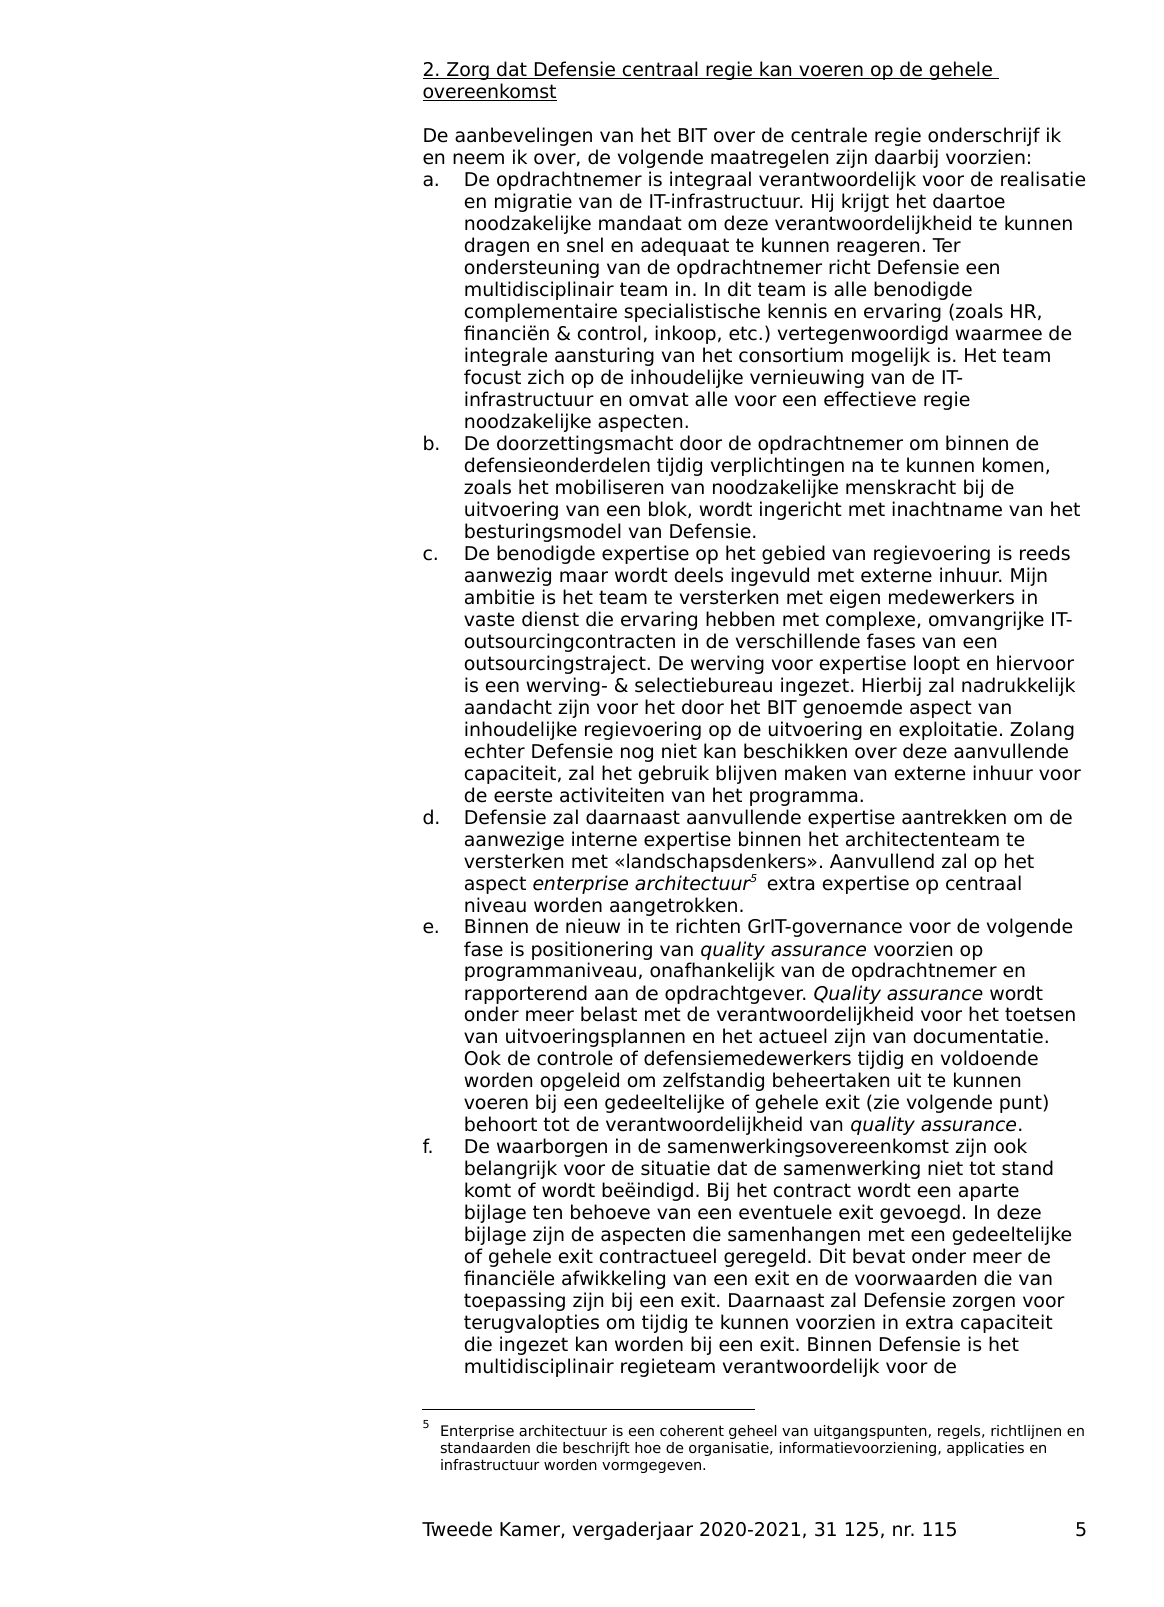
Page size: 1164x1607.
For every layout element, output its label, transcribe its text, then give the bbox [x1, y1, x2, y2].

text d. Defensie zal daarnaast aanvullende expertise aantrekken om de aanwezige interne expertise binnen het architectenteam te versterken met «landschapsdenkers». Aanvullend zal op het aspect enterprise architectuur extra expertise op centraal niveau worden aangetrokken. [422, 807, 1087, 916]
text e. Binnen de nieuw in te richten GrIT-governance voor de volgende fase is positionering van quality assurance voorzien op programmaniveau, onafhankelijk van de opdrachtnemer en rapporterend aan de opdrachtgever. Quality assurance wordt onder meer belast met de verantwoordelijkheid voor het toetsen van uitvoeringsplannen en het actueel zijn van documentatie. Ook de controle of defensiemedewerkers tijdig en voldoende worden opgeleid om zelfstandig beheertaken uit te kunnen voeren bij een gedeeltelijke of gehele exit (zie volgende punt) behoort tot de verantwoordelijkheid van quality assurance. [422, 916, 1087, 1136]
text Enterprise architectuur is een coherent geheel van uitgangspunten, regels, richtlijnen en standaarden die beschrijft hoe de organisatie, informatievoorziening, applicaties en infrastructuur worden vormgegeven. [422, 1418, 1087, 1474]
subtitle 2. Zorg dat Defensie centraal regie kan voeren op de gehele overeenkomst [422, 59, 1087, 103]
text De aanbevelingen van het BIT over de centrale regie onderschrijf ik en neem ik over, de volgende maatregelen zijn daarbij voorzien: [422, 125, 1087, 169]
text b. De doorzettingsmacht door de opdrachtnemer om binnen de defensieonderdelen tijdig verplichtingen na te kunnen komen, zoals het mobiliseren van noodzakelijke menskracht bij de uitvoering van een blok, wordt ingericht met inachtname van het besturingsmodel van Defensie. [422, 433, 1087, 543]
text c. De benodigde expertise op het gebied van regievoering is reeds aanwezig maar wordt deels ingevuld met externe inhuur. Mijn ambitie is het team te versterken met eigen medewerkers in vaste dienst die ervaring hebben met complexe, omvangrijke IT-outsourcingcontracten in de verschillende fases van een outsourcingstraject. De werving voor expertise loopt en hiervoor is een werving- & selectiebureau ingezet. Hierbij zal nadrukkelijk aandacht zijn voor het door het BIT genoemde aspect van inhoudelijke regievoering op de uitvoering en exploitatie. Zolang echter Defensie nog niet kan beschikken over deze aanvullende capaciteit, zal het gebruik blijven maken van externe inhuur voor de eerste activiteiten van het programma. [422, 543, 1087, 807]
text a. De opdrachtnemer is integraal verantwoordelijk voor de realisatie en migratie van de IT-infrastructuur. Hij krijgt het daartoe noodzakelijke mandaat om deze verantwoordelijkheid te kunnen dragen en snel en adequaat te kunnen reageren. Ter ondersteuning van de opdrachtnemer richt Defensie een multidisciplinair team in. In dit team is alle benodigde complementaire specialistische kennis en ervaring (zoals HR, financiën & control, inkoop, etc.) vertegenwoordigd waarmee de integrale aansturing van het consortium mogelijk is. Het team focust zich op de inhoudelijke vernieuwing van de IT-infrastructuur en omvat alle voor een effectieve regie noodzakelijke aspecten. [422, 169, 1087, 433]
text f. De waarborgen in de samenwerkingsovereenkomst zijn ook belangrijk voor de situatie dat de samenwerking niet tot stand komt of wordt beëindigd. Bij het contract wordt een aparte bijlage ten behoeve van een eventuele exit gevoegd. In deze bijlage zijn de aspecten die samenhangen met een gedeeltelijke of gehele exit contractueel geregeld. Dit bevat onder meer de financiële afwikkeling van een exit en de voorwaarden die van toepassing zijn bij een exit. Daarnaast zal Defensie zorgen voor terugvalopties om tijdig te kunnen voorzien in extra capaciteit die ingezet kan worden bij een exit. Binnen Defensie is het multidisciplinair regieteam verantwoordelijk voor de [422, 1136, 1087, 1378]
